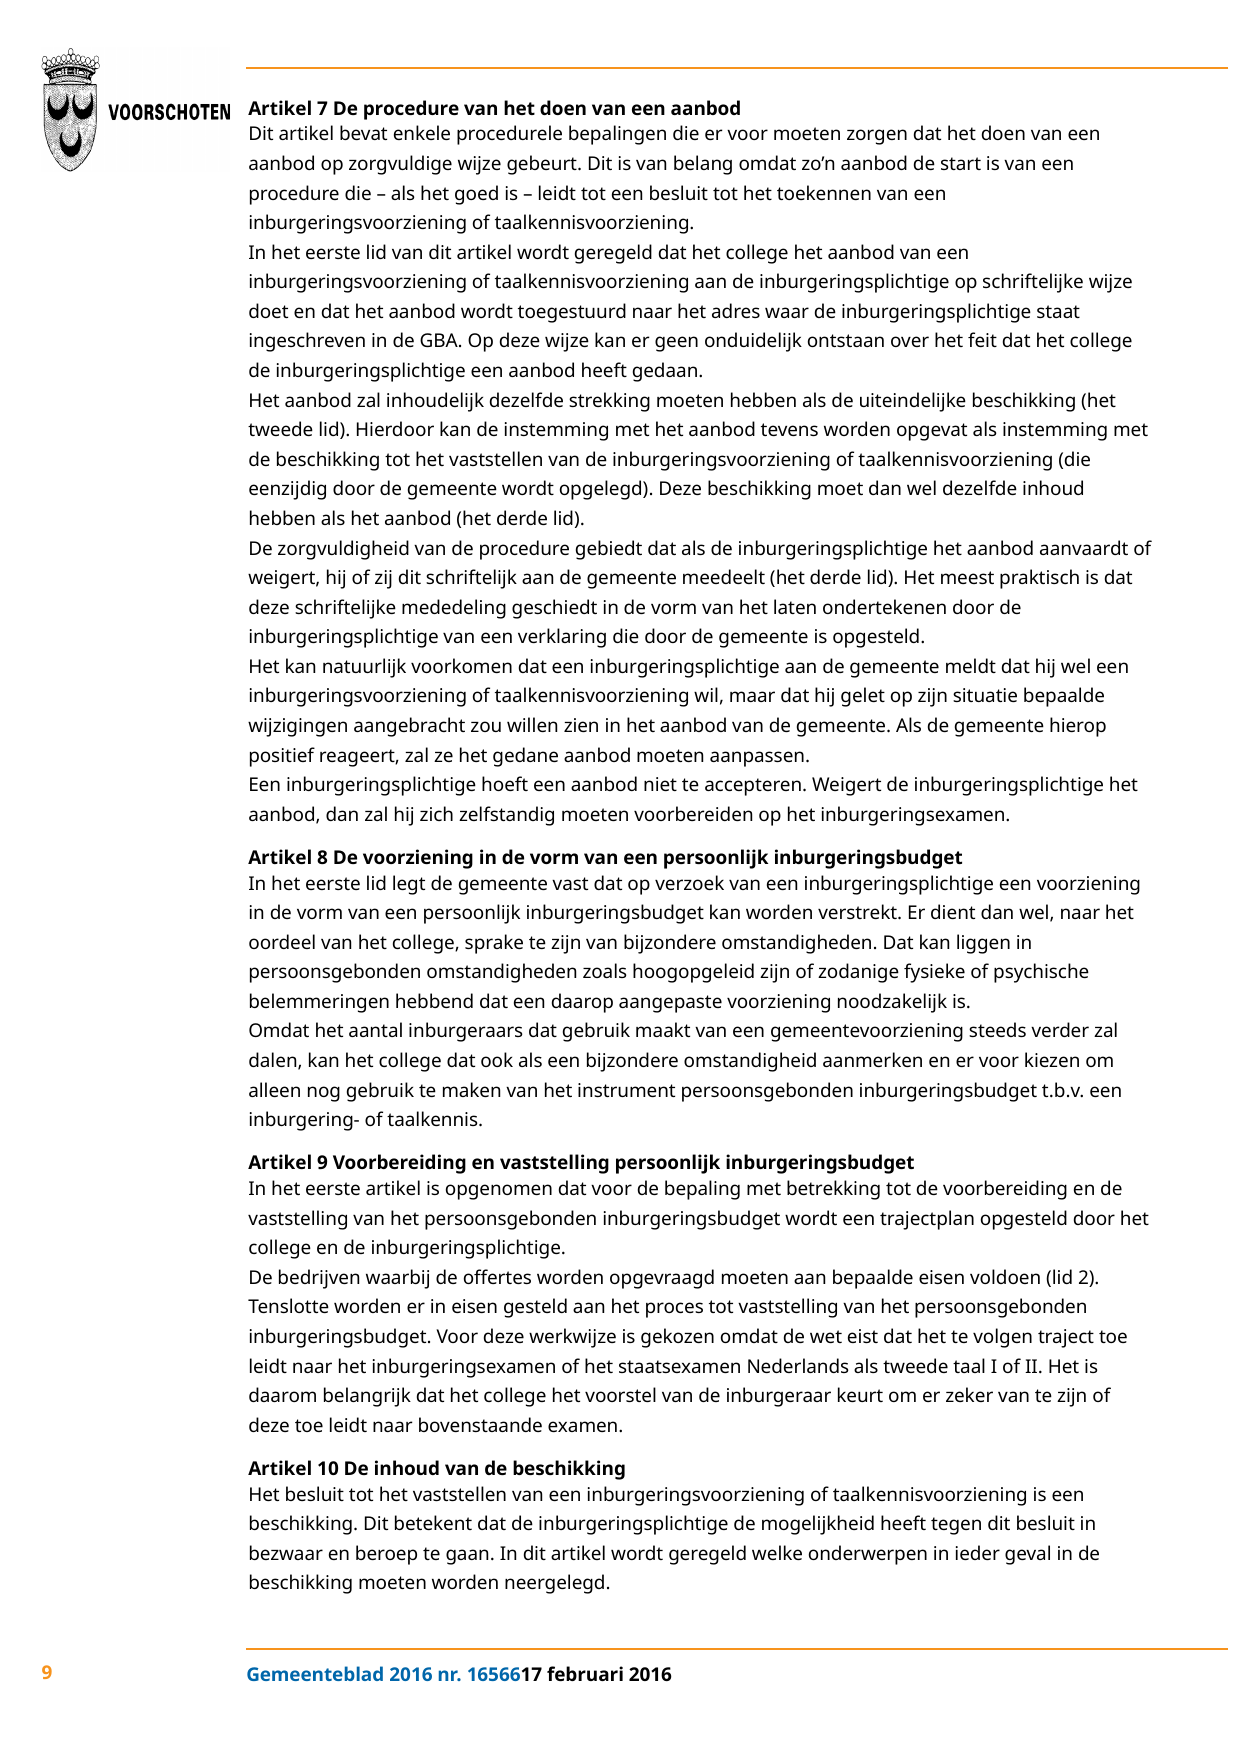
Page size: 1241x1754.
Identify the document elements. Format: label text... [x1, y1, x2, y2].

text In het eerste lid legt de gemeente vast dat op verzoek van een inburgeringsplichtige een voorziening in de vorm van een persoonlijk inburgeringsbudget kan worden verstrekt. Er dient dan wel, naar het oordeel van het college, sprake te zijn van bijzondere omstandigheden. Dat kan liggen in persoonsgebonden omstandigheden zoals hoogopgeleid zijn of zodanige fysieke of psychische belemmeringen hebbend dat een daarop aangepaste voorziening noodzakelijk is. [248, 870, 1152, 1014]
text Artikel 8 De voorziening in de vorm van een persoonlijk inburgeringsbudget [248, 844, 1152, 870]
text De zorgvuldigheid van de procedure gebiedt dat als de inburgeringsplichtige het aanbod aanvaardt of weigert, hij of zij dit schriftelijk aan de gemeente meedeelt (het derde lid). Het meest praktisch is dat deze schriftelijke mededeling geschiedt in de vorm van het laten ondertekenen door de inburgeringsplichtige van een verklaring die door de gemeente is opgesteld. [248, 535, 1152, 649]
text Omdat het aantal inburgeraars dat gebruik maakt van een gemeentevoorziening steeds verder zal dalen, kan het college dat ook als een bijzondere omstandigheid aanmerken en er voor kiezen om alleen nog gebruik te maken van het instrument persoonsgebonden inburgeringsbudget t.b.v. een inburgering- of taalkennis. [248, 1018, 1152, 1132]
text Het kan natuurlijk voorkomen dat een inburgeringsplichtige aan de gemeente meldt dat hij wel een inburgeringsvoorziening of taalkennisvoorziening wil, maar dat hij gelet op zijn situatie bepaalde wijzigingen aangebracht zou willen zien in het aanbod van de gemeente. Als de gemeente hierop positief reageert, zal ze het gedane aanbod moeten aanpassen. [248, 653, 1152, 767]
text Artikel 10 De inhoud van de beschikking [248, 1455, 1152, 1481]
picture [41, 47, 231, 172]
text Een inburgeringsplichtige hoeft een aanbod niet te accepteren. Weigert de inburgeringsplichtige het aanbod, dan zal hij zich zelfstandig moeten voorbereiden op het inburgeringsexamen. [248, 771, 1152, 827]
text Het aanbod zal inhoudelijk dezelfde strekking moeten hebben als de uiteindelijke beschikking (het tweede lid). Hierdoor kan de instemming met het aanbod tevens worden opgevat als instemming met de beschikking tot het vaststellen van de inburgeringsvoorziening of taalkennisvoorziening (die eenzijdig door de gemeente wordt opgelegd). Deze beschikking moet dan wel dezelfde inhoud hebben als het aanbod (het derde lid). [248, 387, 1152, 531]
text De bedrijven waarbij de offertes worden opgevraagd moeten aan bepaalde eisen voldoen (lid 2). Tenslotte worden er in eisen gesteld aan het proces tot vaststelling van het persoonsgebonden inburgeringsbudget. Voor deze werkwijze is gekozen omdat de wet eist dat het te volgen traject toe leidt naar het inburgeringsexamen of het staatsexamen Nederlands als tweede taal I of II. Het is daarom belangrijk dat het college het voorstel van de inburgeraar keurt om er zeker van te zijn of deze toe leidt naar bovenstaande examen. [248, 1264, 1152, 1438]
text In het eerste lid van dit artikel wordt geregeld dat het college het aanbod van een inburgeringsvoorziening of taalkennisvoorziening aan de inburgeringsplichtige op schriftelijke wijze doet en dat het aanbod wordt toegestuurd naar het adres waar de inburgeringsplichtige staat ingeschreven in de GBA. Op deze wijze kan er geen onduidelijk ontstaan over het feit dat het college de inburgeringsplichtige een aanbod heeft gedaan. [248, 239, 1152, 383]
text Artikel 7 De procedure van het doen van een aanbod [248, 95, 1152, 121]
text Dit artikel bevat enkele procedurele bepalingen die er voor moeten zorgen dat het doen van een aanbod op zorgvuldige wijze gebeurt. Dit is van belang omdat zo’n aanbod de start is van een procedure die – als het goed is – leidt tot een besluit tot het toekennen van een inburgeringsvoorziening of taalkennisvoorziening. [248, 121, 1152, 235]
text Artikel 9 Voorbereiding en vaststelling persoonlijk inburgeringsbudget [248, 1149, 1152, 1175]
text Het besluit tot het vaststellen van een inburgeringsvoorziening of taalkennisvoorziening is een beschikking. Dit betekent dat de inburgeringsplichtige de mogelijkheid heeft tegen dit besluit in bezwaar en beroep te gaan. In dit artikel wordt geregeld welke onderwerpen in ieder geval in de beschikking moeten worden neergelegd. [248, 1481, 1152, 1595]
text In het eerste artikel is opgenomen dat voor de bepaling met betrekking tot de voorbereiding en de vaststelling van het persoonsgebonden inburgeringsbudget wordt een trajectplan opgesteld door het college en de inburgeringsplichtige. [248, 1175, 1152, 1260]
